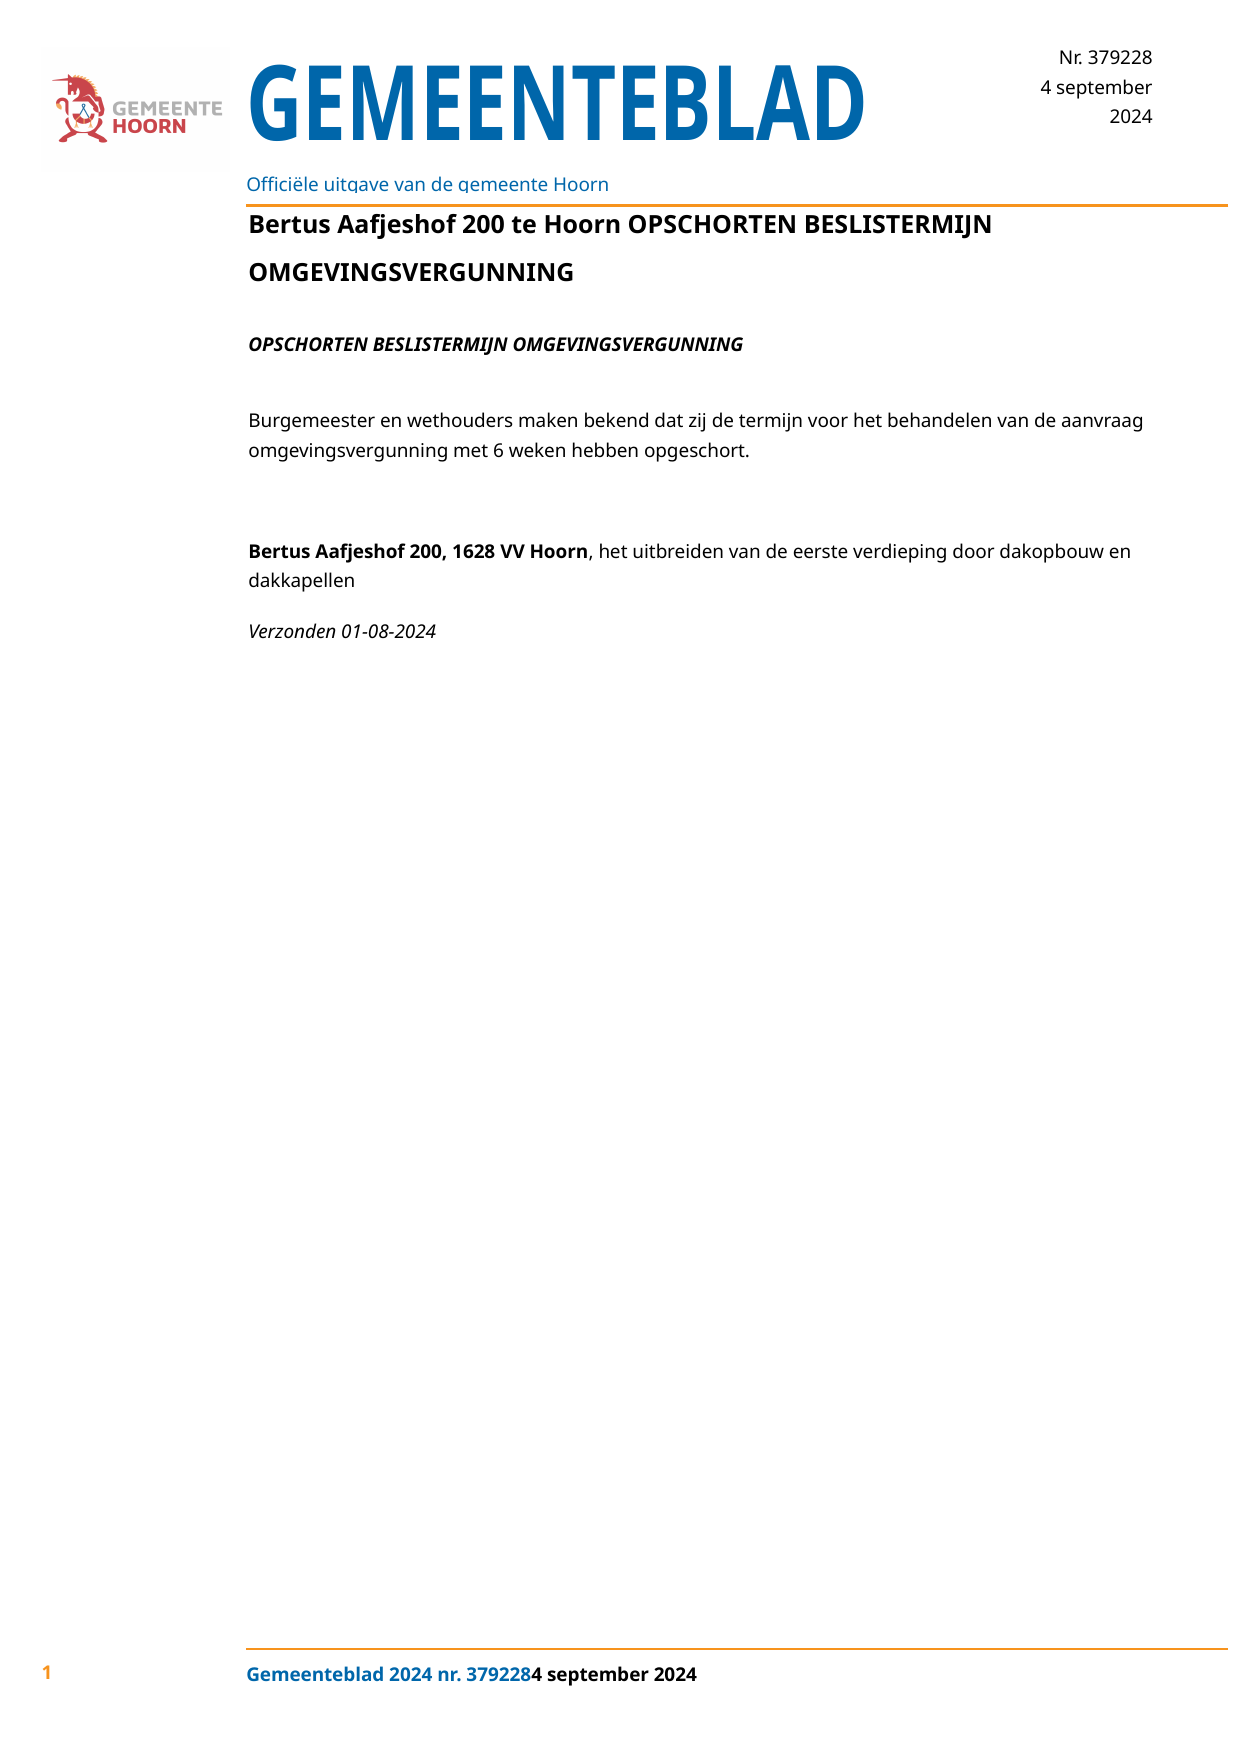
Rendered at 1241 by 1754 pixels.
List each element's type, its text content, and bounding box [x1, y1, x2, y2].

text Burgemeester en wethouders maken bekend dat zij de termijn voor het behandelen van de aanvraag omgevingsvergunning met 6 weken hebben opgeschort. [248, 408, 1152, 463]
text Verzonden 01-08-2024 [248, 618, 1152, 644]
text Bertus Aafjeshof 200 te Hoorn OPSCHORTEN BESLISTERMIJN OMGEVINGSVERGUNNING [248, 207, 1152, 288]
text Bertus Aafjeshof 200, 1628 VV Hoorn, het uitbreiden van de eerste verdieping door dakopbouw en dakkapellen [248, 538, 1152, 593]
picture [41, 47, 231, 172]
text OPSCHORTEN BESLISTERMIJN OMGEVINGSVERGUNNING [248, 331, 1152, 357]
